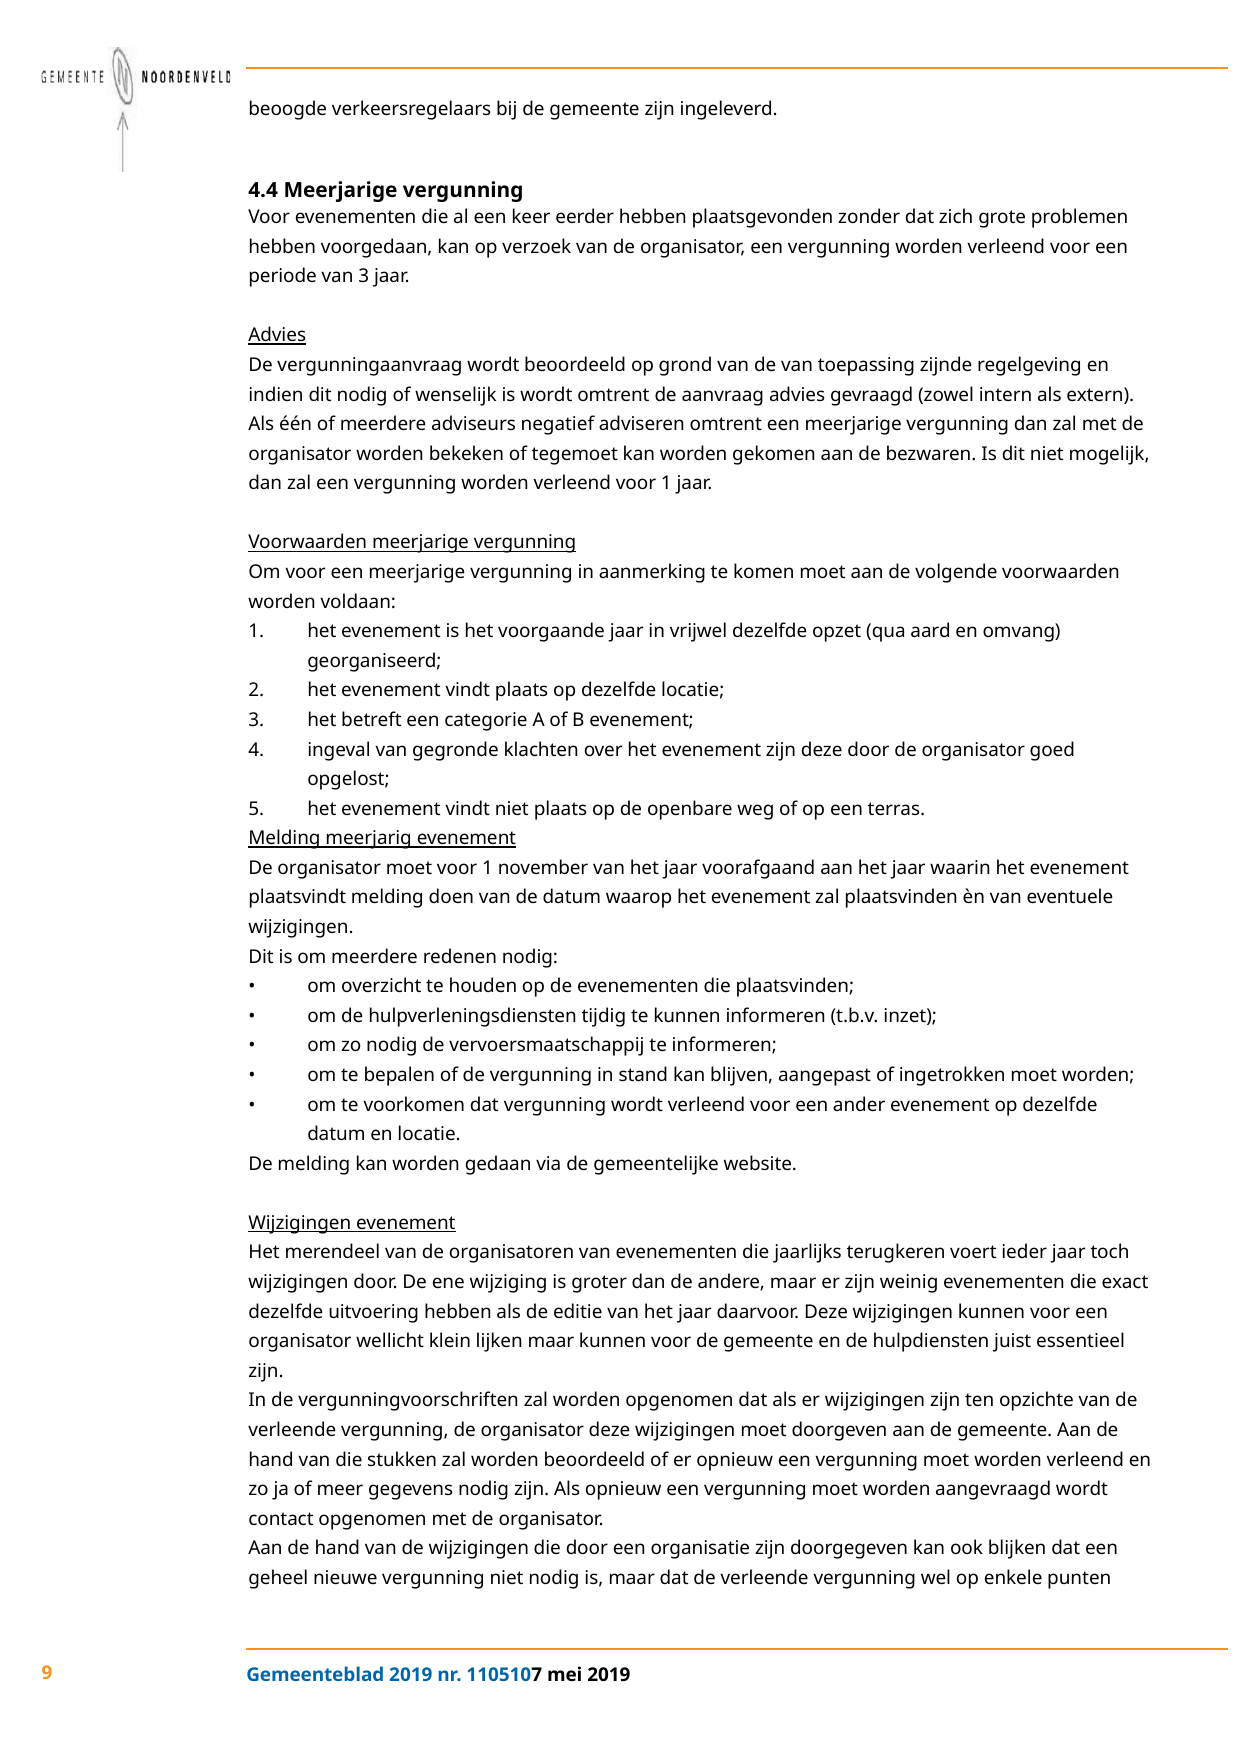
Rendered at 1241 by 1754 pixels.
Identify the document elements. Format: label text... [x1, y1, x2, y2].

text Dit is om meerdere redenen nodig: [248, 943, 1152, 968]
list ingeval van gegronde klachten over het evenement zijn deze door de organisator goed opgelost; [248, 736, 1152, 791]
list om te voorkomen dat vergunning wordt verleend voor een ander evenement op dezelfde datum en locatie. [248, 1091, 1152, 1146]
text Aan de hand van de wijzigingen die door een organisatie zijn doorgegeven kan ook blijken dat een geheel nieuwe vergunning niet nodig is, maar dat de verleende vergunning wel op enkele punten [248, 1534, 1152, 1590]
list het evenement is het voorgaande jaar in vrijwel dezelfde opzet (qua aard en omvang) georganiseerd; [248, 617, 1152, 673]
text Wijzigingen evenement [248, 1209, 1152, 1235]
text De vergunningaanvraag wordt beoordeeld op grond van de van toepassing zijnde regelgeving en indien dit nodig of wenselijk is wordt omtrent de aanvraag advies gevraagd (zowel intern als extern). Als één of meerdere adviseurs negatief adviseren omtrent een meerjarige vergunning dan zal met de organisator worden bekeken of tegemoet kan worden gekomen aan de bezwaren. Is dit niet mogelijk, dan zal een vergunning worden verleend voor 1 jaar. [248, 351, 1152, 495]
text In de vergunningvoorschriften zal worden opgenomen dat als er wijzigingen zijn ten opzichte van de verleende vergunning, de organisator deze wijzigingen moet doorgeven aan de gemeente. Aan de hand van die stukken zal worden beoordeeld of er opnieuw een vergunning moet worden verleend en zo ja of meer gegevens nodig zijn. Als opnieuw een vergunning moet worden aangevraagd wordt contact opgenomen met de organisator. [248, 1387, 1152, 1531]
text Om voor een meerjarige vergunning in aanmerking te komen moet aan de volgende voorwaarden worden voldaan: [248, 558, 1152, 613]
list om overzicht te houden op de evenementen die plaatsvinden; [248, 972, 1152, 998]
picture [41, 47, 231, 172]
list het evenement vindt niet plaats op de openbare weg of op een terras. [248, 795, 1152, 821]
text Het merendeel van de organisatoren van evenementen die jaarlijks terugkeren voert ieder jaar toch wijzigingen door. De ene wijziging is groter dan de andere, maar er zijn weinig evenementen die exact dezelfde uitvoering hebben als de editie van het jaar daarvoor. Deze wijzigingen kunnen voor een organisator wellicht klein lijken maar kunnen voor de gemeente en de hulpdiensten juist essentieel zijn. [248, 1239, 1152, 1383]
list om te bepalen of de vergunning in stand kan blijven, aangepast of ingetrokken moet worden; [248, 1061, 1152, 1087]
list om zo nodig de vervoersmaatschappij te informeren; [248, 1032, 1152, 1057]
text Advies [248, 322, 1152, 347]
list om de hulpverleningsdiensten tijdig te kunnen informeren (t.b.v. inzet); [248, 1002, 1152, 1028]
list het evenement vindt plaats op dezelfde locatie; [248, 677, 1152, 702]
text beoogde verkeersregelaars bij de gemeente zijn ingeleverd. [248, 95, 1152, 121]
list het betreft een categorie A of B evenement; [248, 706, 1152, 732]
text De melding kan worden gedaan via de gemeentelijke website. [248, 1150, 1152, 1176]
text Voorwaarden meerjarige vergunning [248, 529, 1152, 554]
text Voor evenementen die al een keer eerder hebben plaatsgevonden zonder dat zich grote problemen hebben voorgedaan, kan op verzoek van de organisator, een vergunning worden verleend voor een periode van 3 jaar. [248, 203, 1152, 288]
text De organisator moet voor 1 november van het jaar voorafgaand aan het jaar waarin het evenement plaatsvindt melding doen van de datum waarop het evenement zal plaatsvinden èn van eventuele wijzigingen. [248, 854, 1152, 939]
text 4.4 Meerjarige vergunning [248, 175, 1152, 203]
text Melding meerjarig evenement [248, 824, 1152, 850]
